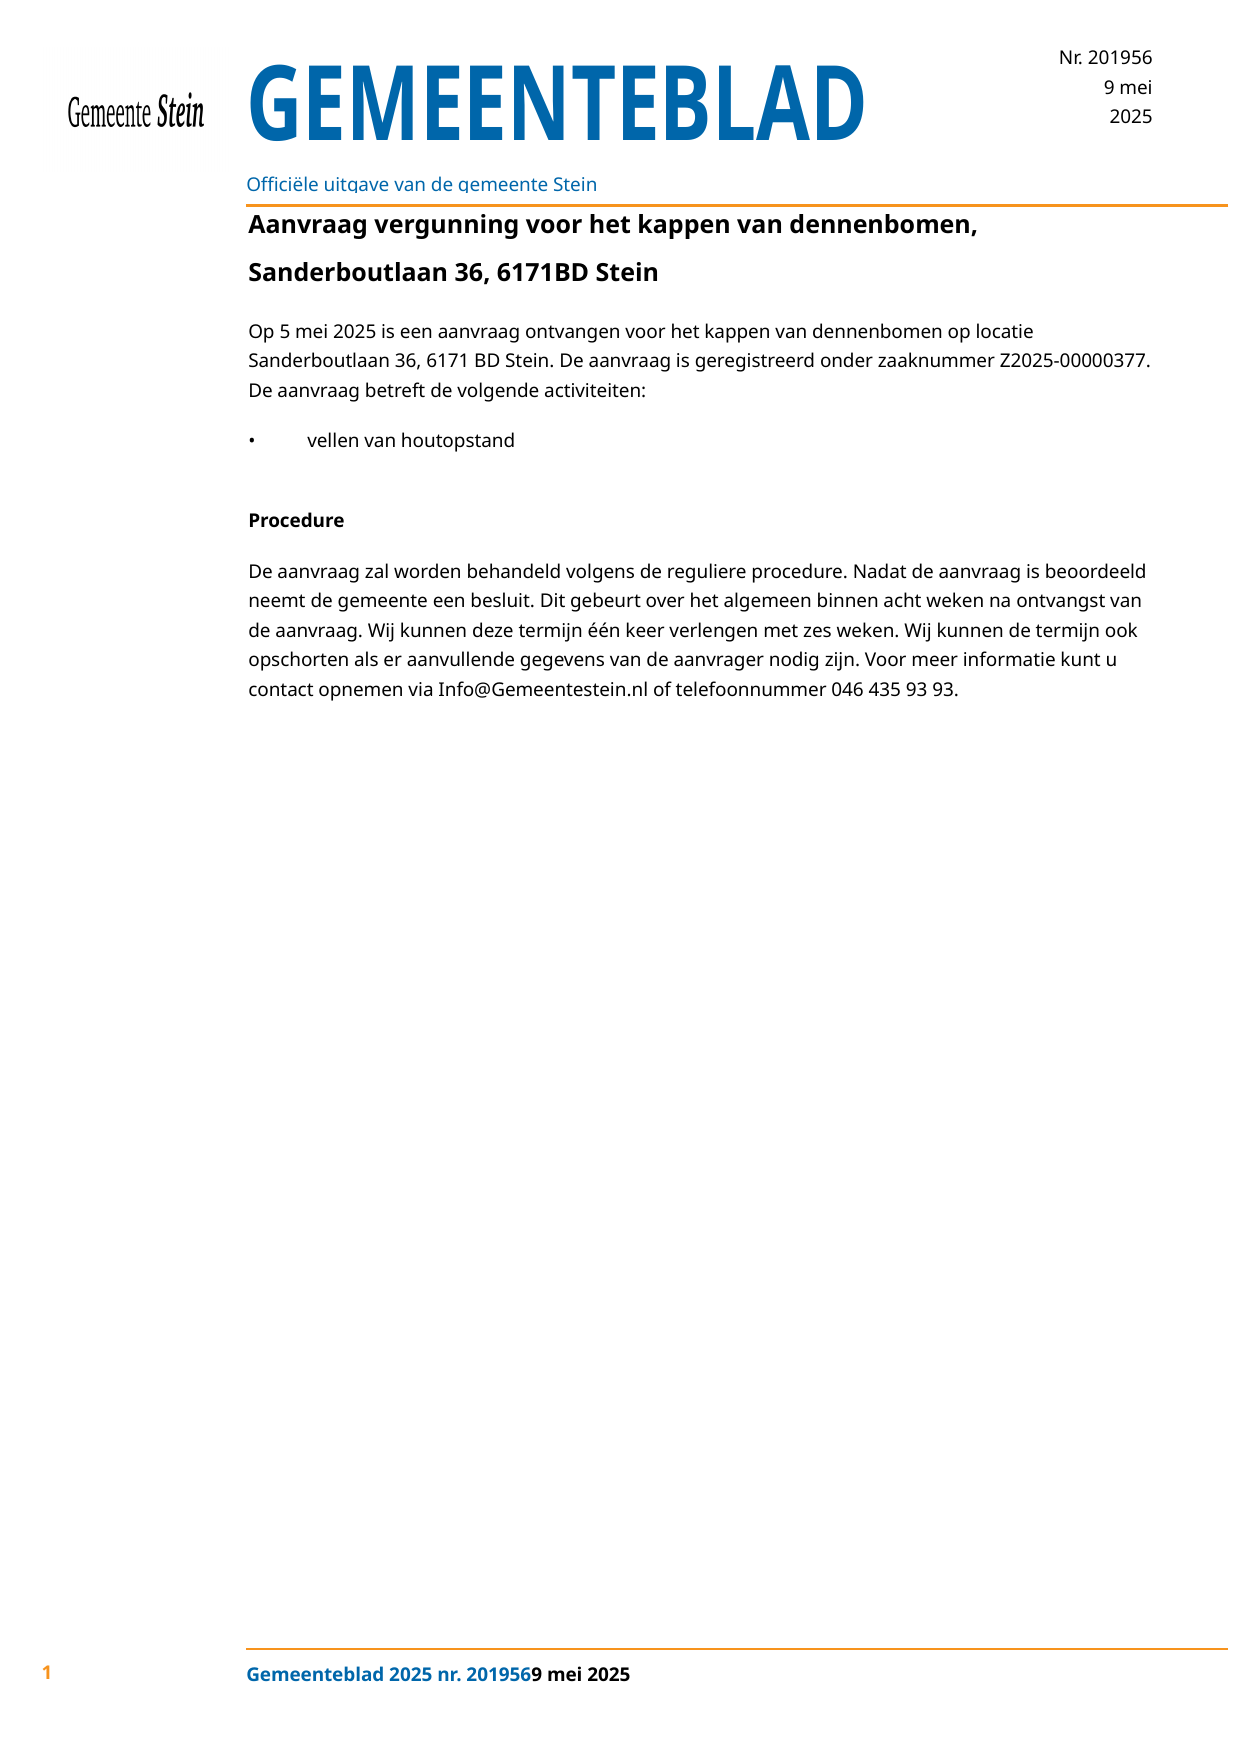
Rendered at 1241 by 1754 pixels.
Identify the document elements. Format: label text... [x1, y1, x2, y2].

list vellen van houtopstand [248, 427, 1152, 453]
picture [41, 47, 231, 172]
text Op 5 mei 2025 is een aanvraag ontvangen voor het kappen van dennenbomen op locatie Sanderboutlaan 36, 6171 BD Stein. De aanvraag is geregistreerd onder zaaknummer Z2025-00000377. De aanvraag betreft de volgende activiteiten: [248, 318, 1152, 403]
text De aanvraag zal worden behandeld volgens de reguliere procedure. Nadat de aanvraag is beoordeeld neemt de gemeente een besluit. Dit gebeurt over het algemeen binnen acht weken na ontvangst van de aanvraag. Wij kunnen deze termijn één keer verlengen met zes weken. Wij kunnen de termijn ook opschorten als er aanvullende gegevens van de aanvrager nodig zijn. Voor meer informatie kunt u contact opnemen via Info@Gemeentestein.nl of telefoonnummer 046 435 93 93. [248, 558, 1152, 702]
text Procedure [248, 507, 1152, 533]
text Aanvraag vergunning voor het kappen van dennenbomen, Sanderboutlaan 36, 6171BD Stein [248, 207, 1152, 288]
